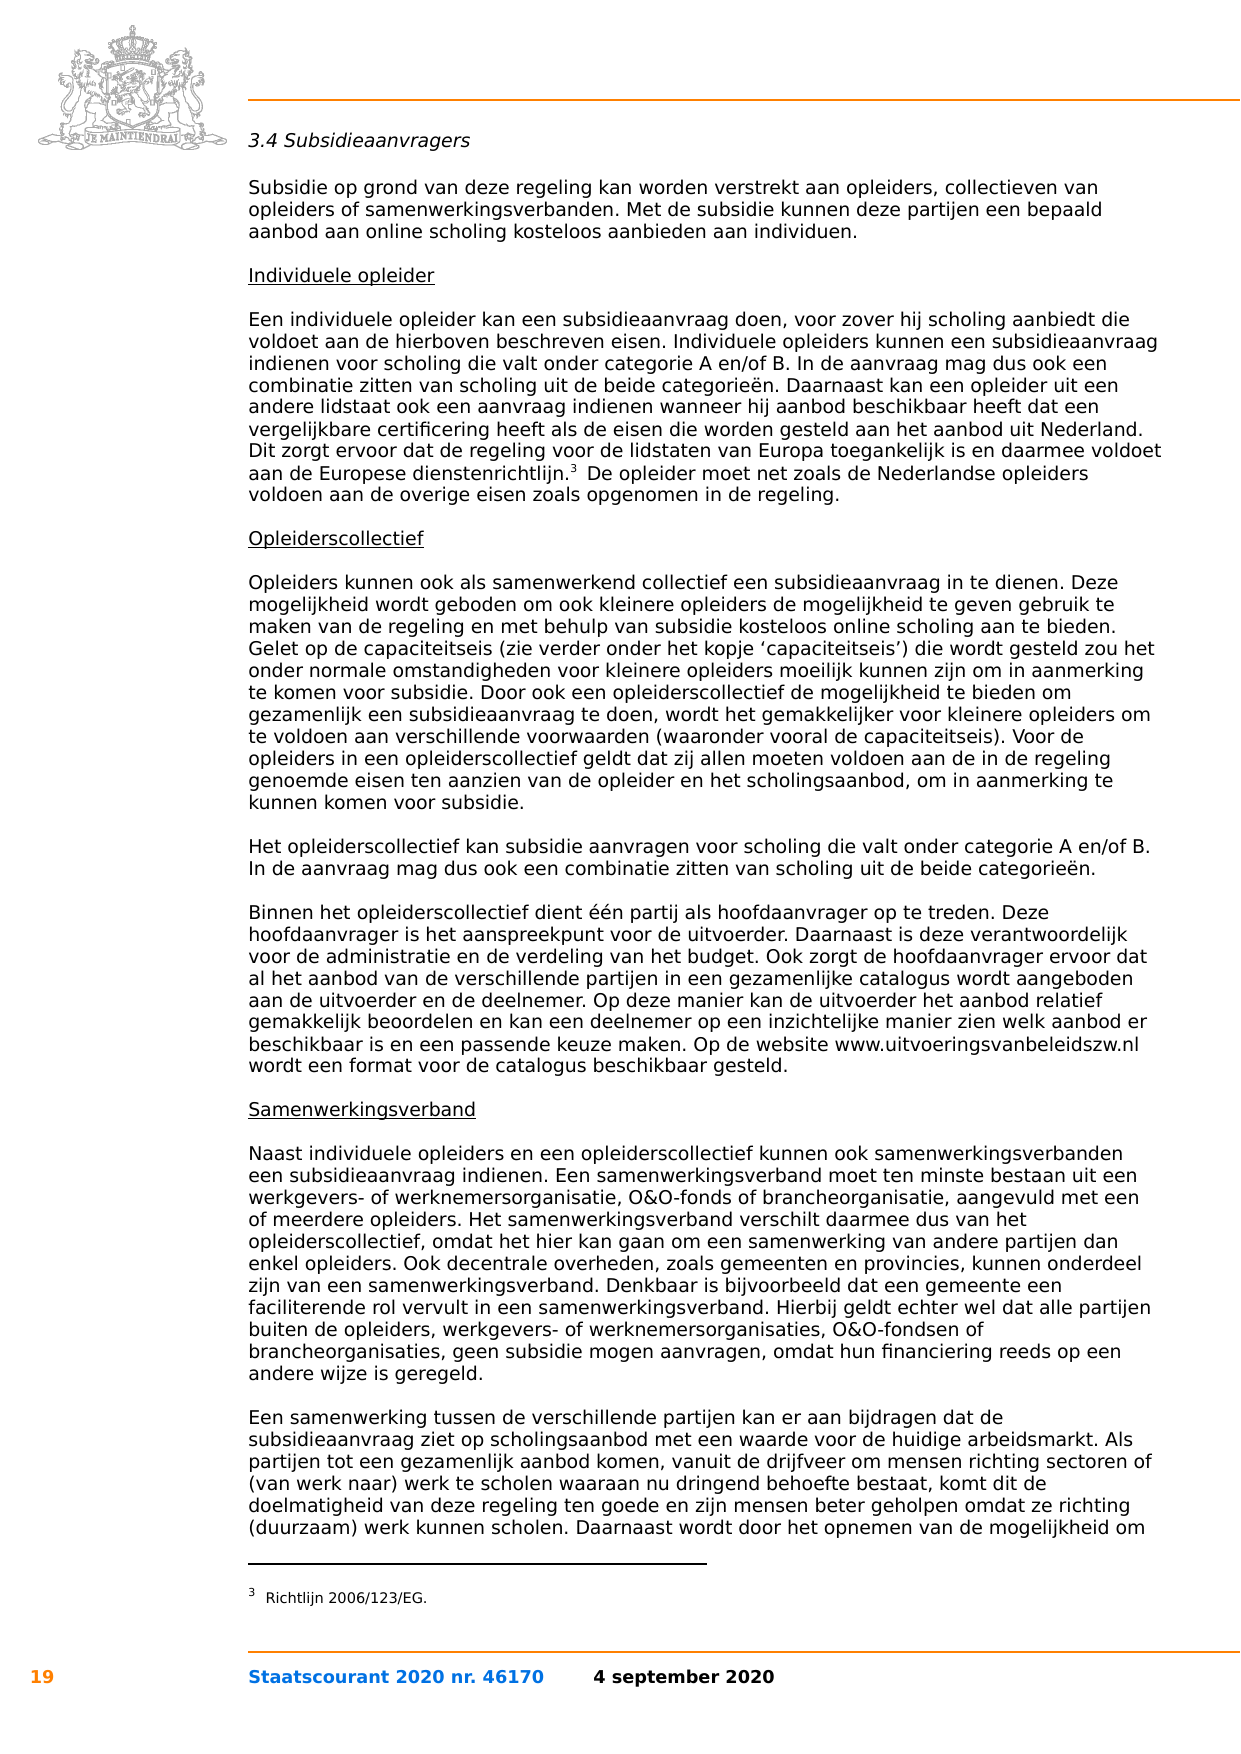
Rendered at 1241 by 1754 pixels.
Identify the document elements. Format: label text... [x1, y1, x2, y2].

text Binnen het opleiderscollectief dient één partij als hoofdaanvrager op te treden. Deze hoofdaanvrager is het aanspreekpunt voor de uitvoerder. Daarnaast is deze verantwoordelijk voor de administratie en de verdeling van het budget. Ook zorgt de hoofdaanvrager ervoor dat al het aanbod van de verschillende partijen in een gezamenlijke catalogus wordt aangeboden aan de uitvoerder en de deelnemer. Op deze manier kan de uitvoerder het aanbod relatief gemakkelijk beoordelen en kan een deelnemer op een inzichtelijke manier zien welk aanbod er beschikbaar is en een passende keuze maken. Op de website www.uitvoeringsvanbeleidszw.nl wordt een format voor de catalogus beschikbaar gesteld. [248, 902, 1163, 1077]
text Richtlijn 2006/123/EG. [248, 1586, 1163, 1608]
subtitle Individuele opleider [248, 265, 1163, 287]
subtitle Opleiderscollectief [248, 528, 1163, 550]
text Naast individuele opleiders en een opleiderscollectief kunnen ook samenwerkingsverbanden een subsidieaanvraag indienen. Een samenwerkingsverband moet ten minste bestaan uit een werkgevers- of werknemersorganisatie, O&O-fonds of brancheorganisatie, aangevuld met een of meerdere opleiders. Het samenwerkingsverband verschilt daarmee dus van het opleiderscollectief, omdat het hier kan gaan om een samenwerking van andere partijen dan enkel opleiders. Ook decentrale overheden, zoals gemeenten en provincies, kunnen onderdeel zijn van een samenwerkingsverband. Denkbaar is bijvoorbeeld dat een gemeente een faciliterende rol vervult in een samenwerkingsverband. Hierbij geldt echter wel dat alle partijen buiten de opleiders, werkgevers- of werknemersorganisaties, O&O-fondsen of brancheorganisaties, geen subsidie mogen aanvragen, omdat hun financiering reeds op een andere wijze is geregeld. [248, 1143, 1163, 1385]
text Het opleiderscollectief kan subsidie aanvragen voor scholing die valt onder categorie A en/of B. In de aanvraag mag dus ook een combinatie zitten van scholing uit de beide categorieën. [248, 836, 1163, 880]
text Een samenwerking tussen de verschillende partijen kan er aan bijdragen dat de subsidieaanvraag ziet op scholingsaanbod met een waarde voor de huidige arbeidsmarkt. Als partijen tot een gezamenlijk aanbod komen, vanuit de drijfveer om mensen richting sectoren of (van werk naar) werk te scholen waaraan nu dringend behoefte bestaat, komt dit de doelmatigheid van deze regeling ten goede en zijn mensen beter geholpen omdat ze richting (duurzaam) werk kunnen scholen. Daarnaast wordt door het opnemen van de mogelijkheid om [248, 1407, 1163, 1539]
subtitle Samenwerkingsverband [248, 1099, 1163, 1121]
text Een individuele opleider kan een subsidieaanvraag doen, voor zover hij scholing aanbiedt die voldoet aan de hierboven beschreven eisen. Individuele opleiders kunnen een subsidieaanvraag indienen voor scholing die valt onder categorie A en/of B. In de aanvraag mag dus ook een combinatie zitten van scholing uit de beide categorieën. Daarnaast kan een opleider uit een andere lidstaat ook een aanvraag indienen wanneer hij aanbod beschikbaar heeft dat een vergelijkbare certificering heeft als de eisen die worden gesteld aan het aanbod uit Nederland. Dit zorgt ervoor dat de regeling voor de lidstaten van Europa toegankelijk is en daarmee voldoet aan de Europese dienstenrichtlijn. De opleider moet net zoals de Nederlandse opleiders voldoen aan de overige eisen zoals opgenomen in de regeling. [248, 308, 1163, 506]
subtitle 3.4 Subsidieaanvragers [248, 130, 1163, 152]
picture [38, 25, 227, 150]
text Opleiders kunnen ook als samenwerkend collectief een subsidieaanvraag in te dienen. Deze mogelijkheid wordt geboden om ook kleinere opleiders de mogelijkheid te geven gebruik te maken van de regeling en met behulp van subsidie kosteloos online scholing aan te bieden. Gelet op de capaciteitseis (zie verder onder het kopje ‘capaciteitseis’) die wordt gesteld zou het onder normale omstandigheden voor kleinere opleiders moeilijk kunnen zijn om in aanmerking te komen voor subsidie. Door ook een opleiderscollectief de mogelijkheid te bieden om gezamenlijk een subsidieaanvraag te doen, wordt het gemakkelijker voor kleinere opleiders om te voldoen aan verschillende voorwaarden (waaronder vooral de capaciteitseis). Voor de opleiders in een opleiderscollectief geldt dat zij allen moeten voldoen aan de in de regeling genoemde eisen ten aanzien van de opleider en het scholingsaanbod, om in aanmerking te kunnen komen voor subsidie. [248, 572, 1163, 814]
text Subsidie op grond van deze regeling kan worden verstrekt aan opleiders, collectieven van opleiders of samenwerkingsverbanden. Met de subsidie kunnen deze partijen een bepaald aanbod aan online scholing kosteloos aanbieden aan individuen. [248, 177, 1163, 243]
